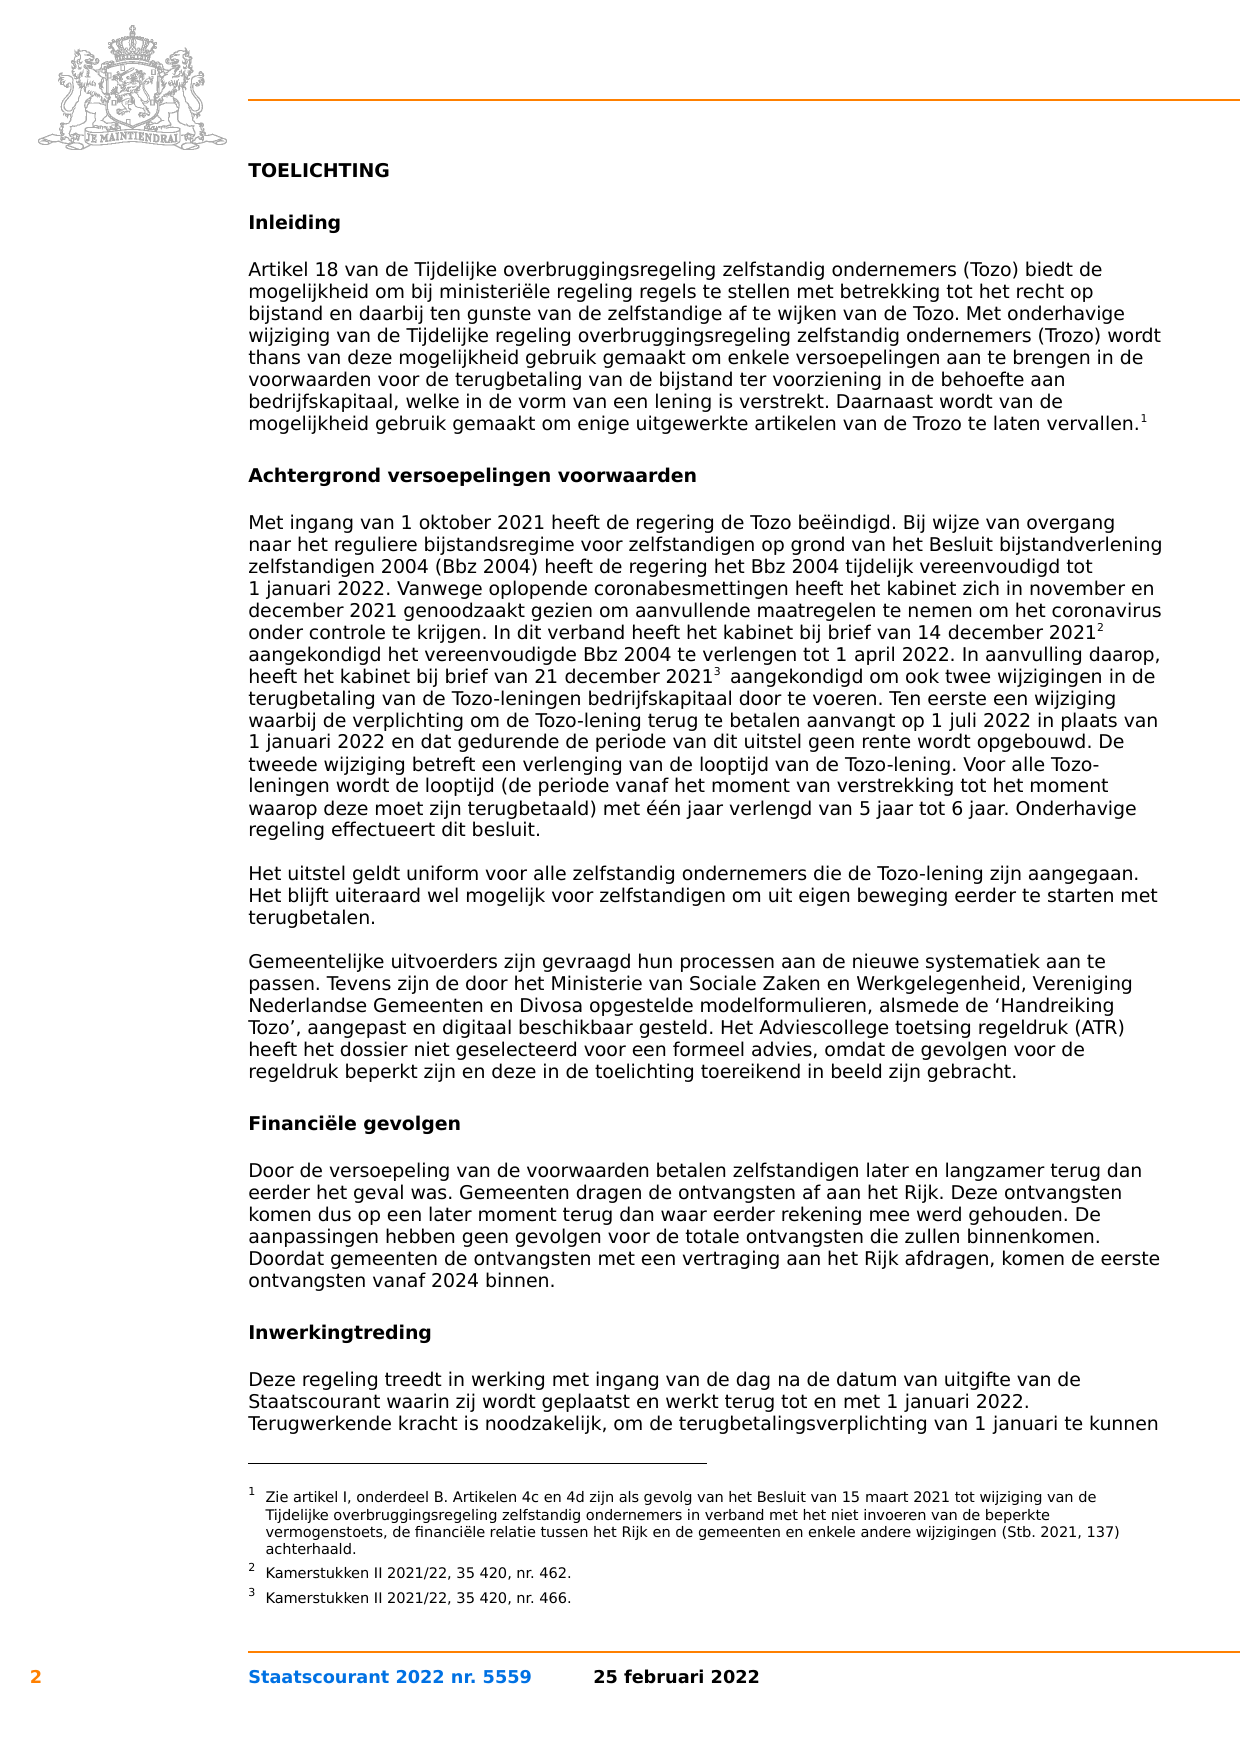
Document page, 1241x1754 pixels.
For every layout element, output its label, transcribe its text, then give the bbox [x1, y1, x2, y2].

text Met ingang van 1 oktober 2021 heeft de regering de Tozo beëindigd. Bij wijze van overgang naar het reguliere bijstandsregime voor zelfstandigen op grond van het Besluit bijstandverlening zelfstandigen 2004 (Bbz 2004) heeft de regering het Bbz 2004 tijdelijk vereenvoudigd tot 1 januari 2022. Vanwege oplopende coronabesmettingen heeft het kabinet zich in november en december 2021 genoodzaakt gezien om aanvullende maatregelen te nemen om het coronavirus onder controle te krijgen. In dit verband heeft het kabinet bij brief van 14 december 2021 aangekondigd het vereenvoudigde Bbz 2004 te verlengen tot 1 april 2022. In aanvulling daarop, heeft het kabinet bij brief van 21 december 2021 aangekondigd om ook twee wijzigingen in de terugbetaling van de Tozo-leningen bedrijfskapitaal door te voeren. Ten eerste een wijziging waarbij de verplichting om de Tozo-lening terug te betalen aanvangt op 1 juli 2022 in plaats van 1 januari 2022 en dat gedurende de periode van dit uitstel geen rente wordt opgebouwd. De tweede wijziging betreft een verlenging van de looptijd van de Tozo-lening. Voor alle Tozo-leningen wordt de looptijd (de periode vanaf het moment van verstrekking tot het moment waarop deze moet zijn terugbetaald) met één jaar verlengd van 5 jaar tot 6 jaar. Onderhavige regeling effectueert dit besluit. [248, 512, 1163, 841]
subtitle Inleiding [248, 212, 1163, 234]
text Door de versoepeling van de voorwaarden betalen zelfstandigen later en langzamer terug dan eerder het geval was. Gemeenten dragen de ontvangsten af aan het Rijk. Deze ontvangsten komen dus op een later moment terug dan waar eerder rekening mee werd gehouden. De aanpassingen hebben geen gevolgen voor de totale ontvangsten die zullen binnenkomen. Doordat gemeenten de ontvangsten met een vertraging aan het Rijk afdragen, komen de eerste ontvangsten vanaf 2024 binnen. [248, 1160, 1163, 1292]
picture [38, 25, 227, 150]
text Zie artikel I, onderdeel B. Artikelen 4c en 4d zijn als gevolg van het Besluit van 15 maart 2021 tot wijziging van de Tijdelijke overbruggingsregeling zelfstandig ondernemers in verband met het niet invoeren van de beperkte vermogenstoets, de financiële relatie tussen het Rijk en de gemeenten en enkele andere wijzigingen (Stb. 2021, 137) achterhaald. [248, 1485, 1163, 1558]
subtitle Financiële gevolgen [248, 1113, 1163, 1135]
text Het uitstel geldt uniform voor alle zelfstandig ondernemers die de Tozo-lening zijn aangegaan. Het blijft uiteraard wel mogelijk voor zelfstandigen om uit eigen beweging eerder te starten met terugbetalen. [248, 863, 1163, 929]
text Artikel 18 van de Tijdelijke overbruggingsregeling zelfstandig ondernemers (Tozo) biedt de mogelijkheid om bij ministeriële regeling regels te stellen met betrekking tot het recht op bijstand en daarbij ten gunste van de zelfstandige af te wijken van de Tozo. Met onderhavige wijziging van de Tijdelijke regeling overbruggingsregeling zelfstandig ondernemers (Trozo) wordt thans van deze mogelijkheid gebruik gemaakt om enkele versoepelingen aan te brengen in de voorwaarden voor de terugbetaling van de bijstand ter voorziening in de behoefte aan bedrijfskapitaal, welke in de vorm van een lening is verstrekt. Daarnaast wordt van de mogelijkheid gebruik gemaakt om enige uitgewerkte artikelen van de Trozo te laten vervallen. [248, 259, 1163, 435]
text Kamerstukken II 2021/22, 35 420, nr. 466. [248, 1586, 1163, 1608]
subtitle Achtergrond versoepelingen voorwaarden [248, 465, 1163, 487]
text Deze regeling treedt in werking met ingang van de dag na de datum van uitgifte van de Staatscourant waarin zij wordt geplaatst en werkt terug tot en met 1 januari 2022. Terugwerkende kracht is noodzakelijk, om de terugbetalingsverplichting van 1 januari te kunnen [248, 1369, 1163, 1435]
subtitle Inwerkingtreding [248, 1322, 1163, 1344]
subtitle TOELICHTING [248, 160, 1163, 182]
text Gemeentelijke uitvoerders zijn gevraagd hun processen aan de nieuwe systematiek aan te passen. Tevens zijn de door het Ministerie van Sociale Zaken en Werkgelegenheid, Vereniging Nederlandse Gemeenten en Divosa opgestelde modelformulieren, alsmede de ‘Handreiking Tozo’, aangepast en digitaal beschikbaar gesteld. Het Adviescollege toetsing regeldruk (ATR) heeft het dossier niet geselecteerd voor een formeel advies, omdat de gevolgen voor de regeldruk beperkt zijn en deze in de toelichting toereikend in beeld zijn gebracht. [248, 951, 1163, 1083]
text Kamerstukken II 2021/22, 35 420, nr. 462. [248, 1561, 1163, 1583]
